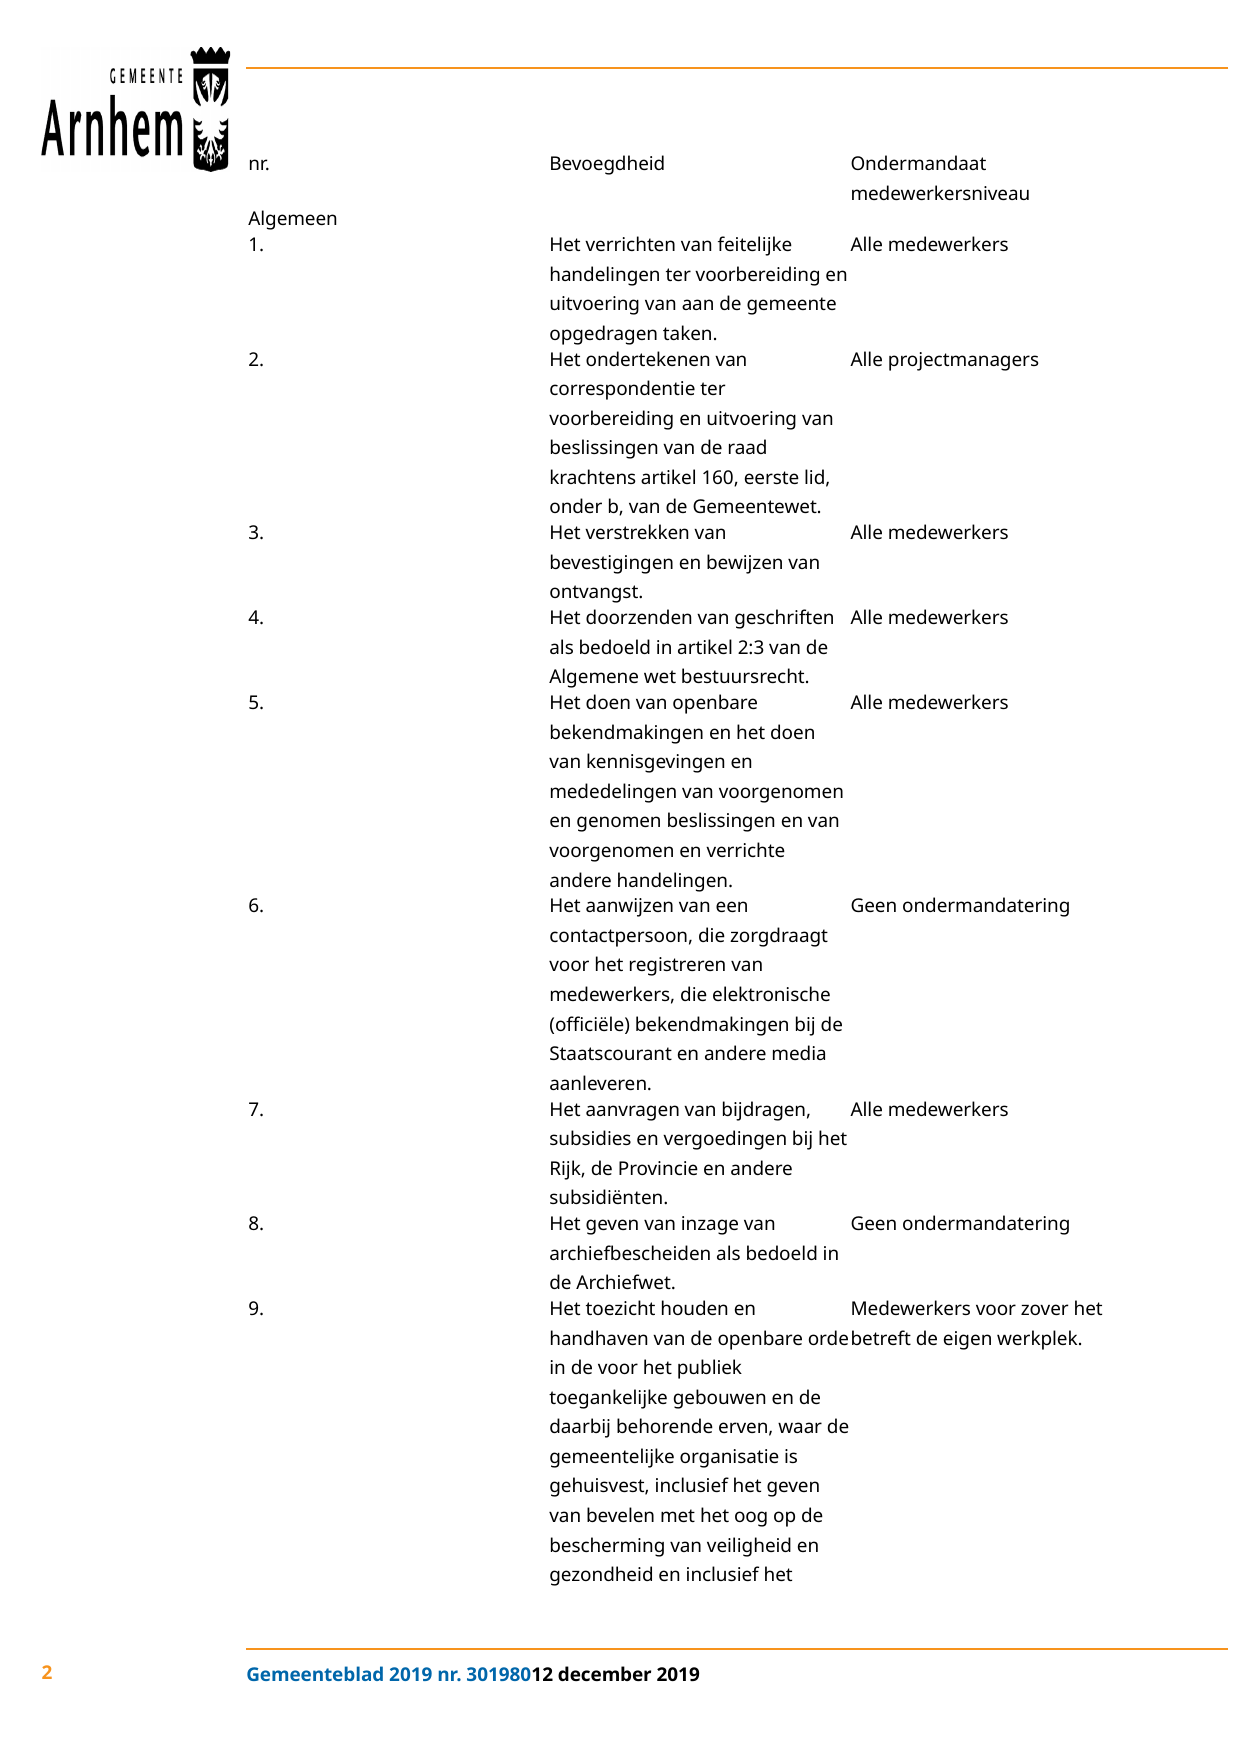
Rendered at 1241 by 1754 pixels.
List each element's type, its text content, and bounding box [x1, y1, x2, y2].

table_cell Geen ondermandatering [850, 893, 1152, 1096]
table_cell Het aanwijzen van een contactpersoon, die zorgdraagt voor het registreren van medewerkers, die elektronische (officiële) bekendmakingen bij de Staatscourant en andere media aanleveren. [549, 893, 850, 1096]
table_cell Het toezicht houden en handhaven van de openbare orde in de voor het publiek toegankelijke gebouwen en de daarbij behorende erven, waar de gemeentelijke organisatie is gehuisvest, inclusief het geven van bevelen met het oog op de bescherming van veiligheid en gezondheid en inclusief het [549, 1295, 850, 1587]
table_cell Geen ondermandatering [850, 1210, 1152, 1295]
table_cell 9. [248, 1295, 549, 1587]
table_cell 3. [248, 520, 549, 604]
table_header Bevoegdheid [549, 150, 850, 206]
table_cell Het verstrekken van bevestigingen en bewijzen van ontvangst. [549, 520, 850, 604]
table_cell Het geven van inzage van archiefbescheiden als bedoeld in de Archiefwet. [549, 1210, 850, 1295]
table_cell 6. [248, 893, 549, 1096]
picture [41, 47, 231, 172]
table_cell Alle medewerkers [850, 231, 1152, 346]
table_cell Het doen van openbare bekendmakingen en het doen van kennisgevingen en mededelingen van voorgenomen en genomen beslissingen en van voorgenomen en verrichte andere handelingen. [549, 689, 850, 892]
table_cell Het aanvragen van bijdragen, subsidies en vergoedingen bij het Rijk, de Provincie en andere subsidiënten. [549, 1096, 850, 1210]
table_header nr. [248, 150, 549, 206]
table_cell 1. [248, 231, 549, 346]
table_cell Het doorzenden van geschriften als bedoeld in artikel 2:3 van de Algemene wet bestuursrecht. [549, 604, 850, 689]
table_cell 7. [248, 1096, 549, 1210]
table_cell Medewerkers voor zover het betreft de eigen werkplek. [850, 1295, 1152, 1587]
table_cell Alle projectmanagers [850, 346, 1152, 519]
table_cell Alle medewerkers [850, 689, 1152, 892]
table_cell 2. [248, 346, 549, 519]
table_cell Alle medewerkers [850, 1096, 1152, 1210]
table_cell 8. [248, 1210, 549, 1295]
table_cell [549, 206, 850, 231]
table_cell Het ondertekenen van correspondentie ter voorbereiding en uitvoering van beslissingen van de raad krachtens artikel 160, eerste lid, onder b, van de Gemeentewet. [549, 346, 850, 519]
table_cell Algemeen [248, 206, 549, 231]
table_cell Het verrichten van feitelijke handelingen ter voorbereiding en uitvoering van aan de gemeente opgedragen taken. [549, 231, 850, 346]
table_cell 4. [248, 604, 549, 689]
table_cell 5. [248, 689, 549, 892]
table_cell Alle medewerkers [850, 604, 1152, 689]
table_header Ondermandaat medewerkersniveau [850, 150, 1152, 206]
table_cell Alle medewerkers [850, 520, 1152, 604]
